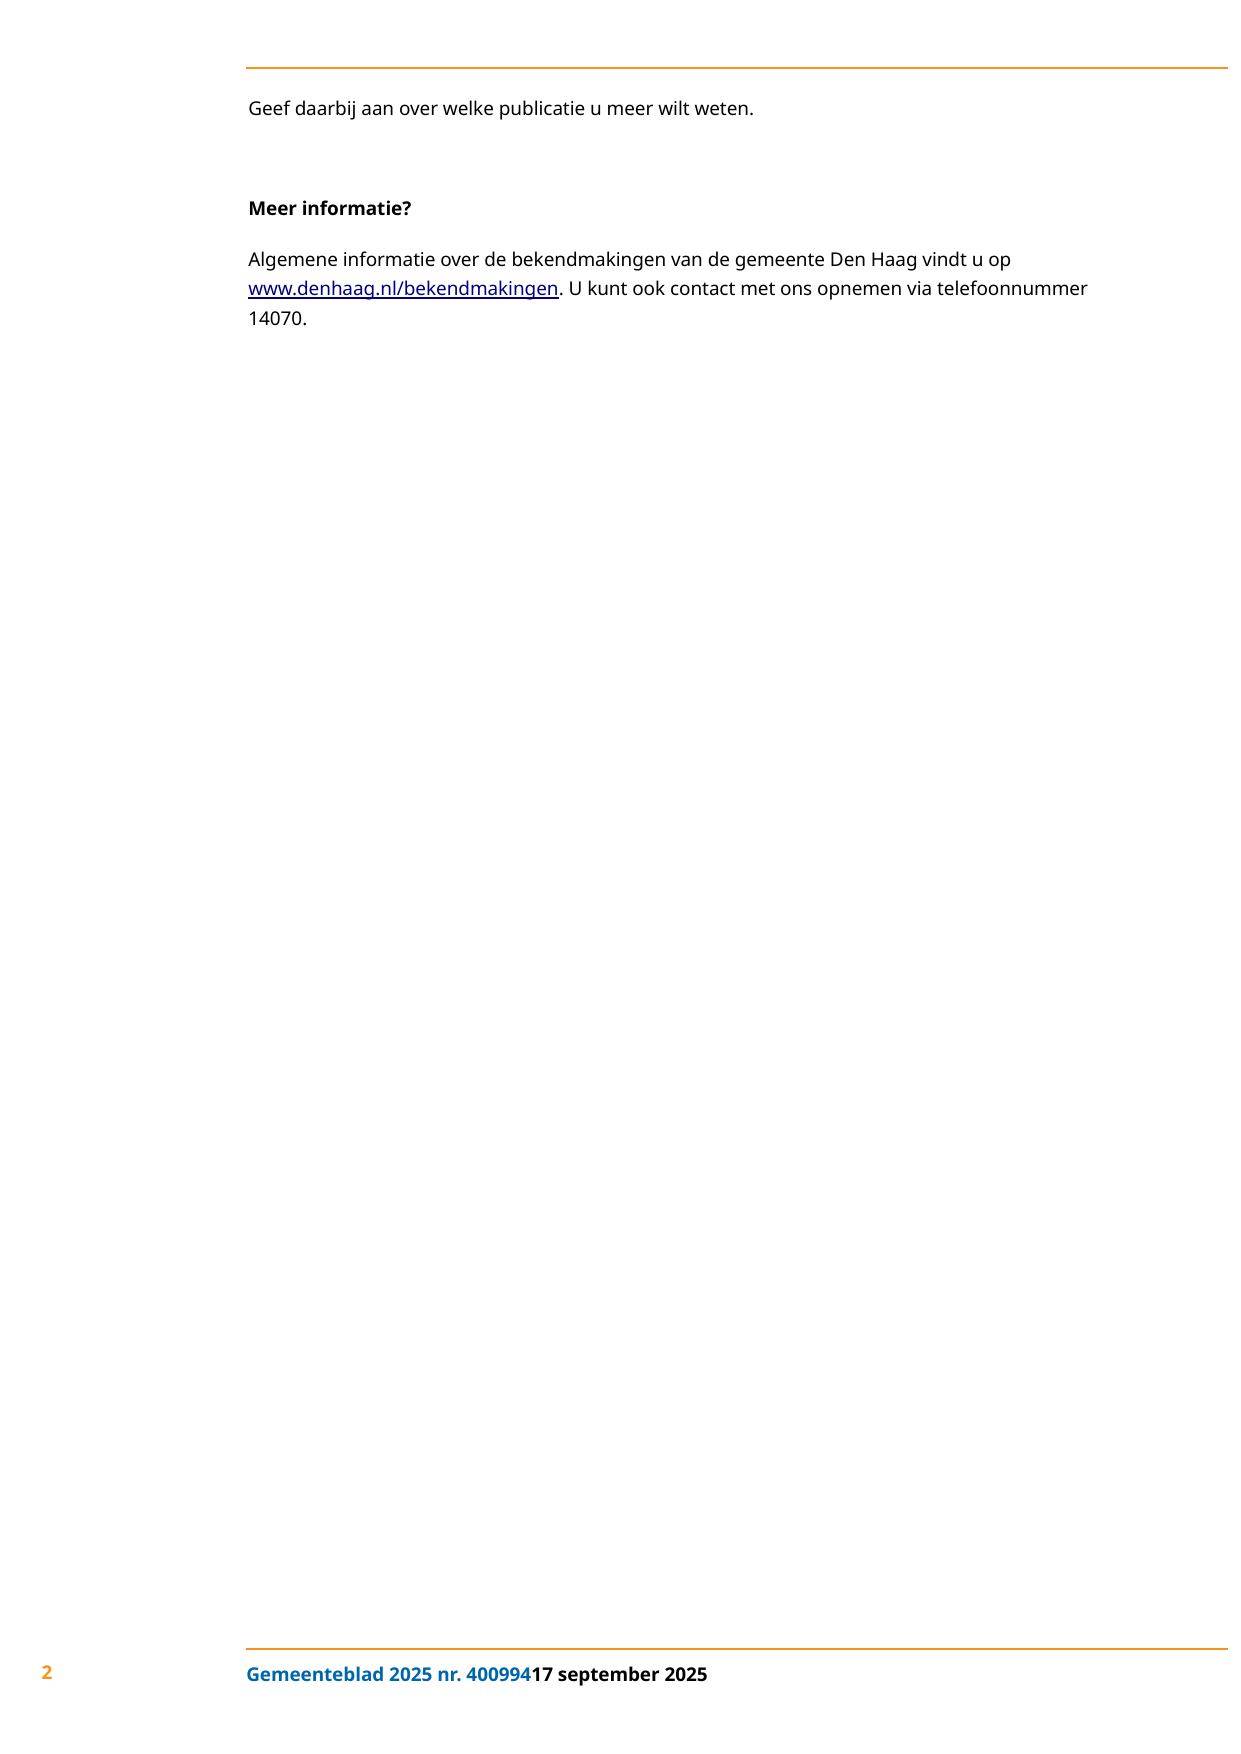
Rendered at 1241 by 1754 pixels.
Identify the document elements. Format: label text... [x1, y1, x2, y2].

text Meer informatie? [248, 196, 1152, 221]
text Algemene informatie over de bekendmakingen van de gemeente Den Haag vindt u op www.denhaag.nl/bekendmakingen. U kunt ook contact met ons opnemen via telefoonnummer 14070. [248, 246, 1152, 331]
picture [41, 47, 231, 172]
text Geef daarbij aan over welke publicatie u meer wilt weten. [248, 95, 1152, 121]
